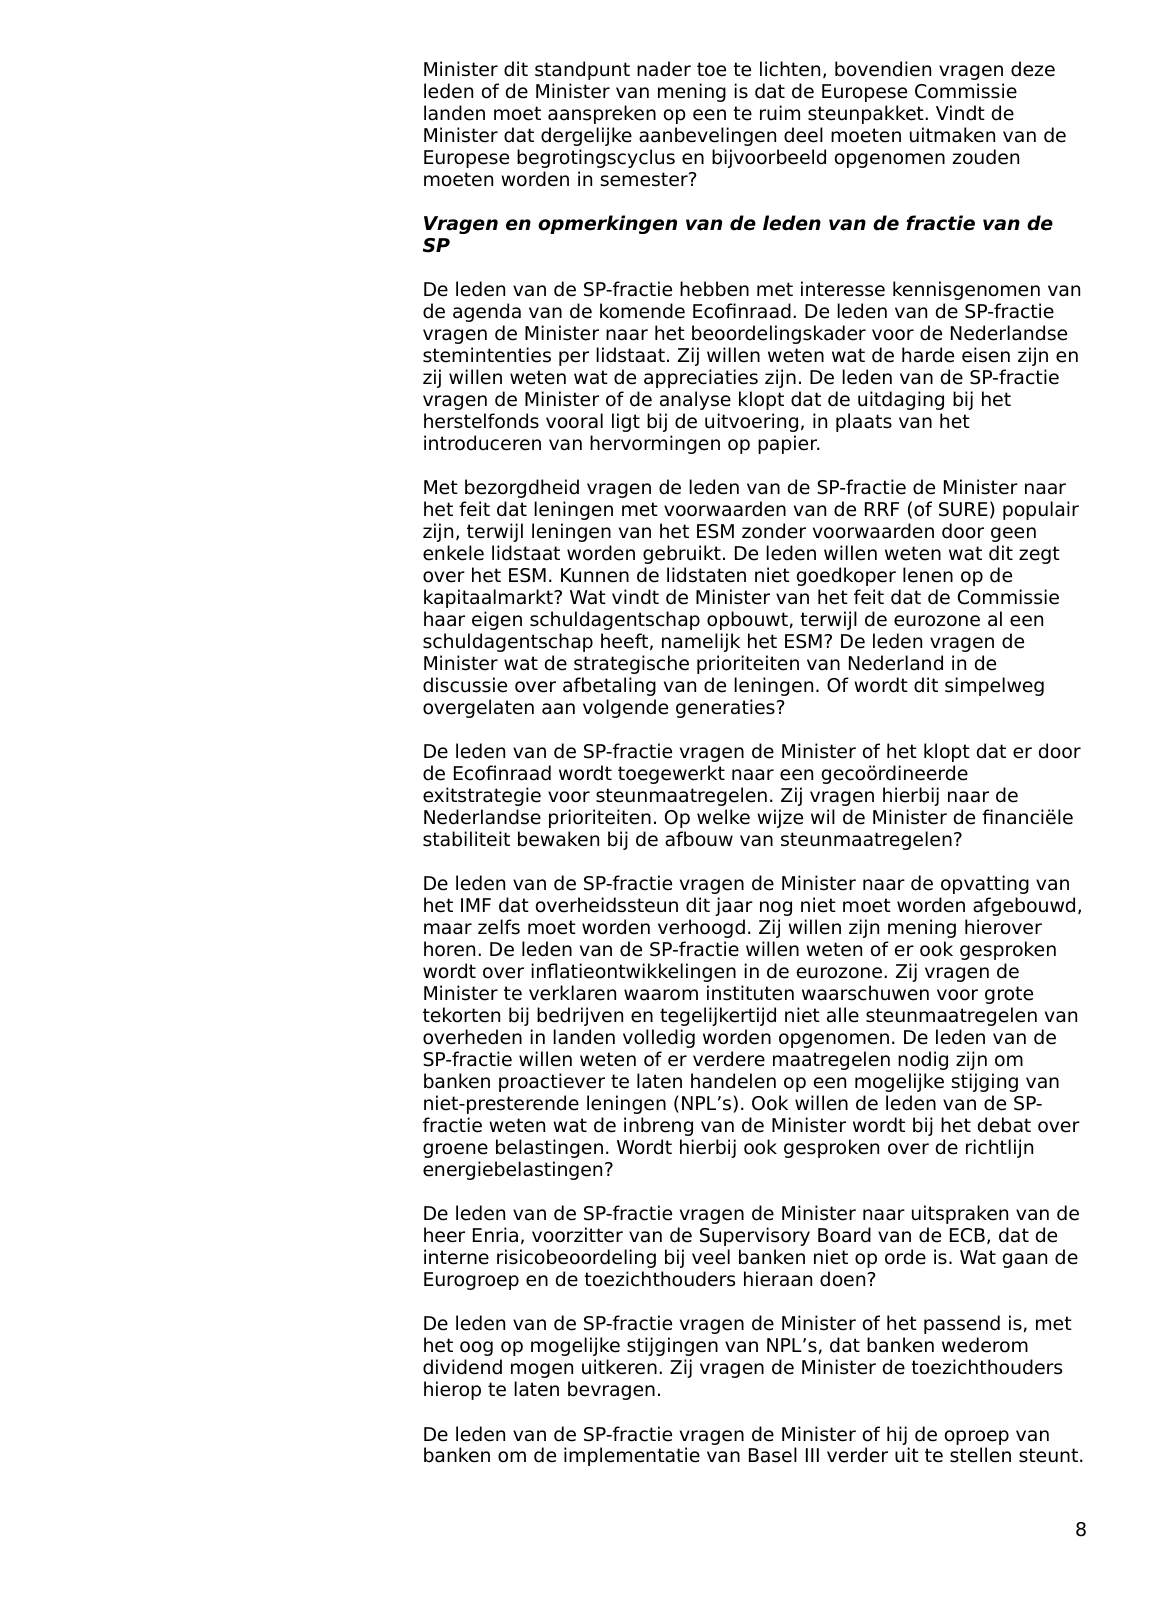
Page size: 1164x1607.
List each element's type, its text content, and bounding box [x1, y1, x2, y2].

text De leden van de SP-fractie vragen de Minister naar uitspraken van de heer Enria, voorzitter van de Supervisory Board van de ECB, dat de interne risicobeoordeling bij veel banken niet op orde is. Wat gaan de Eurogroep en de toezichthouders hieraan doen? [422, 1203, 1087, 1291]
text De leden van de SP-fractie vragen de Minister naar de opvatting van het IMF dat overheidssteun dit jaar nog niet moet worden afgebouwd, maar zelfs moet worden verhoogd. Zij willen zijn mening hierover horen. De leden van de SP-fractie willen weten of er ook gesproken wordt over inflatieontwikkelingen in de eurozone. Zij vragen de Minister te verklaren waarom instituten waarschuwen voor grote tekorten bij bedrijven en tegelijkertijd niet alle steunmaatregelen van overheden in landen volledig worden opgenomen. De leden van de SP-fractie willen weten of er verdere maatregelen nodig zijn om banken proactiever te laten handelen op een mogelijke stijging van niet-presterende leningen (NPL’s). Ook willen de leden van de SP-fractie weten wat de inbreng van de Minister wordt bij het debat over groene belastingen. Wordt hierbij ook gesproken over de richtlijn energiebelastingen? [422, 873, 1087, 1181]
text De leden van de SP-fractie vragen de Minister of het passend is, met het oog op mogelijke stijgingen van NPL’s, dat banken wederom dividend mogen uitkeren. Zij vragen de Minister de toezichthouders hierop te laten bevragen. [422, 1313, 1087, 1401]
text Met bezorgdheid vragen de leden van de SP-fractie de Minister naar het feit dat leningen met voorwaarden van de RRF (of SURE) populair zijn, terwijl leningen van het ESM zonder voorwaarden door geen enkele lidstaat worden gebruikt. De leden willen weten wat dit zegt over het ESM. Kunnen de lidstaten niet goedkoper lenen op de kapitaalmarkt? Wat vindt de Minister van het feit dat de Commissie haar eigen schuldagentschap opbouwt, terwijl de eurozone al een schuldagentschap heeft, namelijk het ESM? De leden vragen de Minister wat de strategische prioriteiten van Nederland in de discussie over afbetaling van de leningen. Of wordt dit simpelweg overgelaten aan volgende generaties? [422, 477, 1087, 719]
text De leden van de SP-fractie vragen de Minister of het klopt dat er door de Ecofinraad wordt toegewerkt naar een gecoördineerde exitstrategie voor steunmaatregelen. Zij vragen hierbij naar de Nederlandse prioriteiten. Op welke wijze wil de Minister de financiële stabiliteit bewaken bij de afbouw van steunmaatregelen? [422, 741, 1087, 851]
subtitle Vragen en opmerkingen van de leden van de fractie van de SP [422, 213, 1087, 257]
text De leden van de SP-fractie vragen de Minister of hij de oproep van banken om de implementatie van Basel III verder uit te stellen steunt. [422, 1423, 1087, 1467]
text De leden van de SP-fractie hebben met interesse kennisgenomen van de agenda van de komende Ecofinraad. De leden van de SP-fractie vragen de Minister naar het beoordelingskader voor de Nederlandse stemintenties per lidstaat. Zij willen weten wat de harde eisen zijn en zij willen weten wat de appreciaties zijn. De leden van de SP-fractie vragen de Minister of de analyse klopt dat de uitdaging bij het herstelfonds vooral ligt bij de uitvoering, in plaats van het introduceren van hervormingen op papier. [422, 279, 1087, 455]
text Minister dit standpunt nader toe te lichten, bovendien vragen deze leden of de Minister van mening is dat de Europese Commissie landen moet aanspreken op een te ruim steunpakket. Vindt de Minister dat dergelijke aanbevelingen deel moeten uitmaken van de Europese begrotingscyclus en bijvoorbeeld opgenomen zouden moeten worden in semester? [422, 59, 1087, 191]
